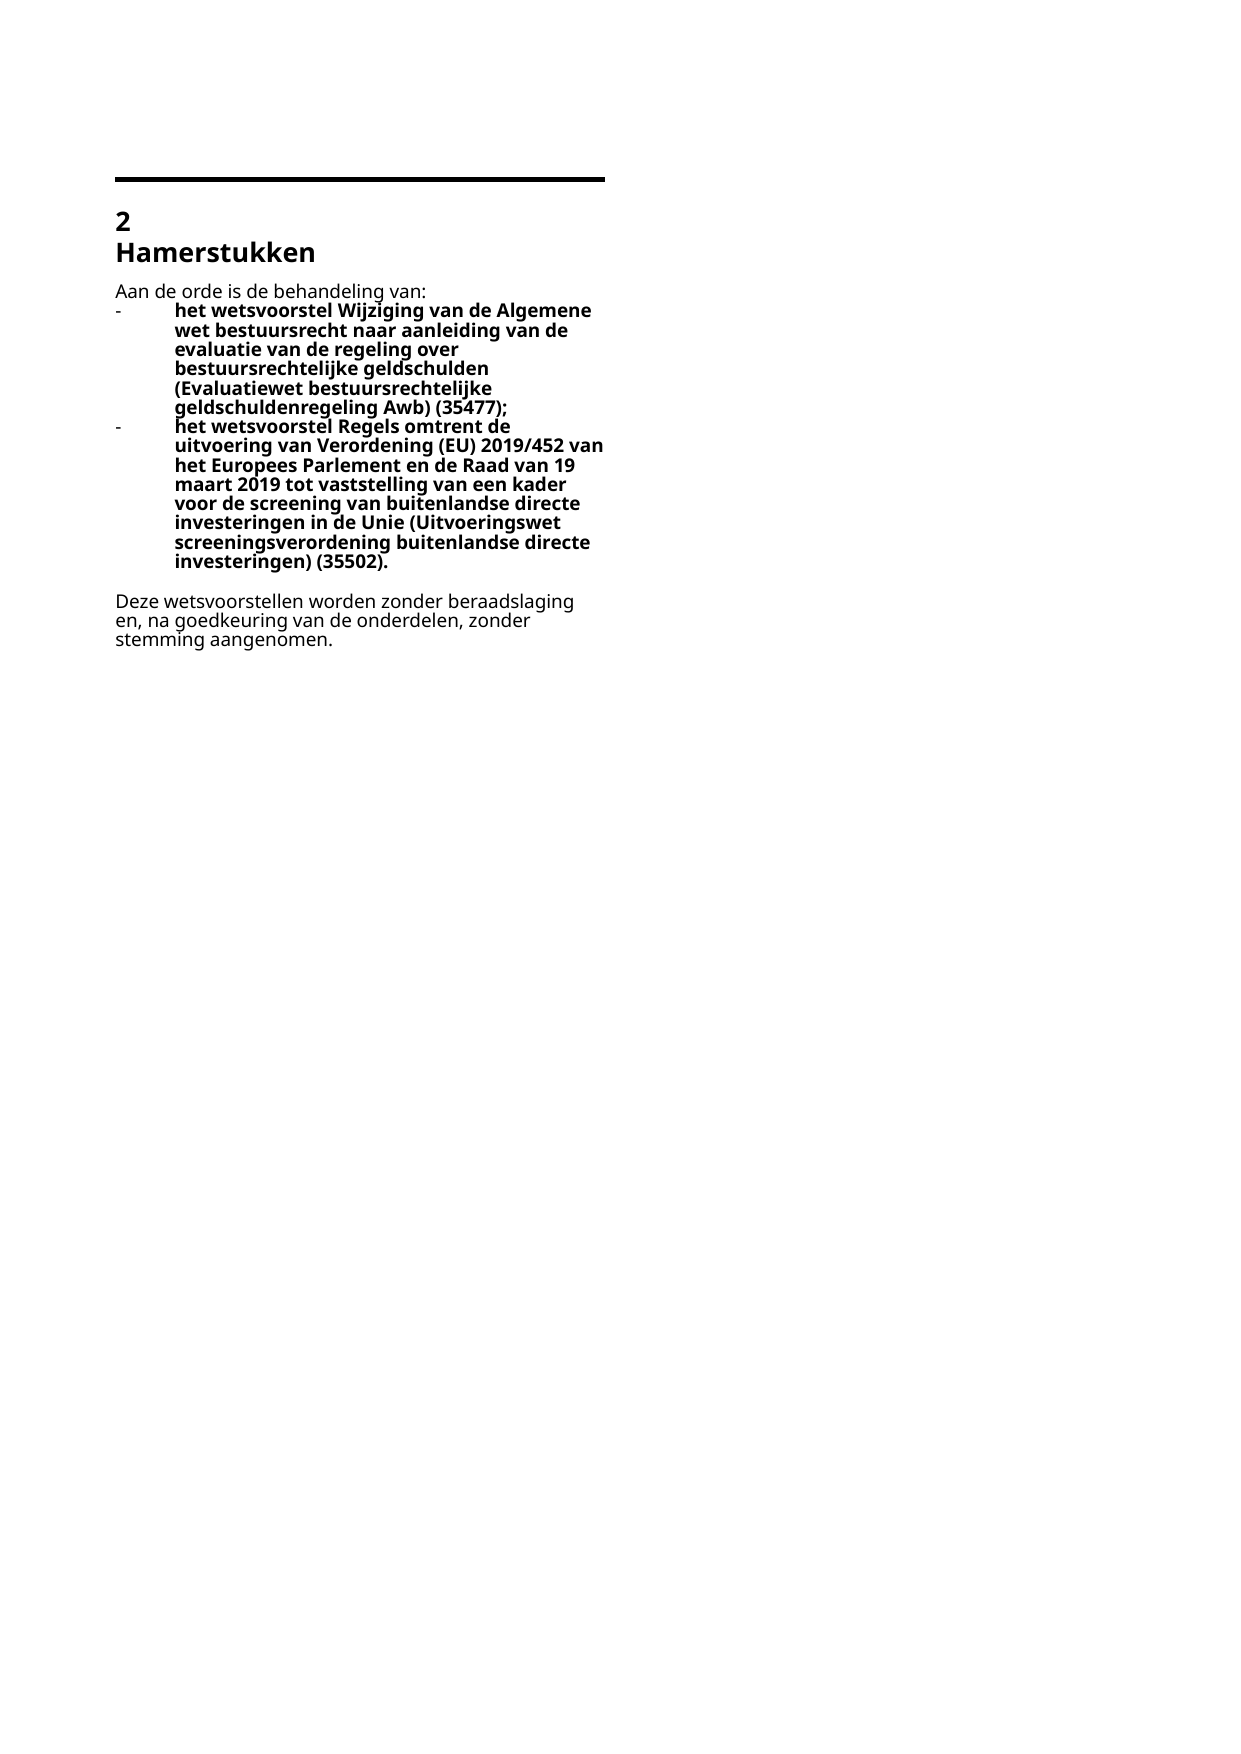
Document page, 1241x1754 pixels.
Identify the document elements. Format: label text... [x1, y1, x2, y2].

text 2 [115, 203, 605, 239]
text Hamerstukken [115, 239, 605, 283]
list het wetsvoorstel Wijziging van de Algemene wet bestuursrecht naar aanleiding van de evaluatie van de regeling over bestuursrechtelijke geldschulden (Evaluatiewet bestuursrechtelijke geldschuldenregeling Awb) (35477); [115, 302, 605, 418]
list het wetsvoorstel Regels omtrent de uitvoering van Verordening (EU) 2019/452 van het Europees Parlement en de Raad van 19 maart 2019 tot vaststelling van een kader voor de screening van buitenlandse directe investeringen in de Unie (Uitvoeringswet screeningsverordening buitenlandse directe investeringen) (35502). [115, 418, 605, 572]
text Aan de orde is de behandeling van: [115, 283, 605, 302]
text Deze wetsvoorstellen worden zonder beraadslaging en, na goedkeuring van de onderdelen, zonder stemming aangenomen. [115, 593, 605, 651]
